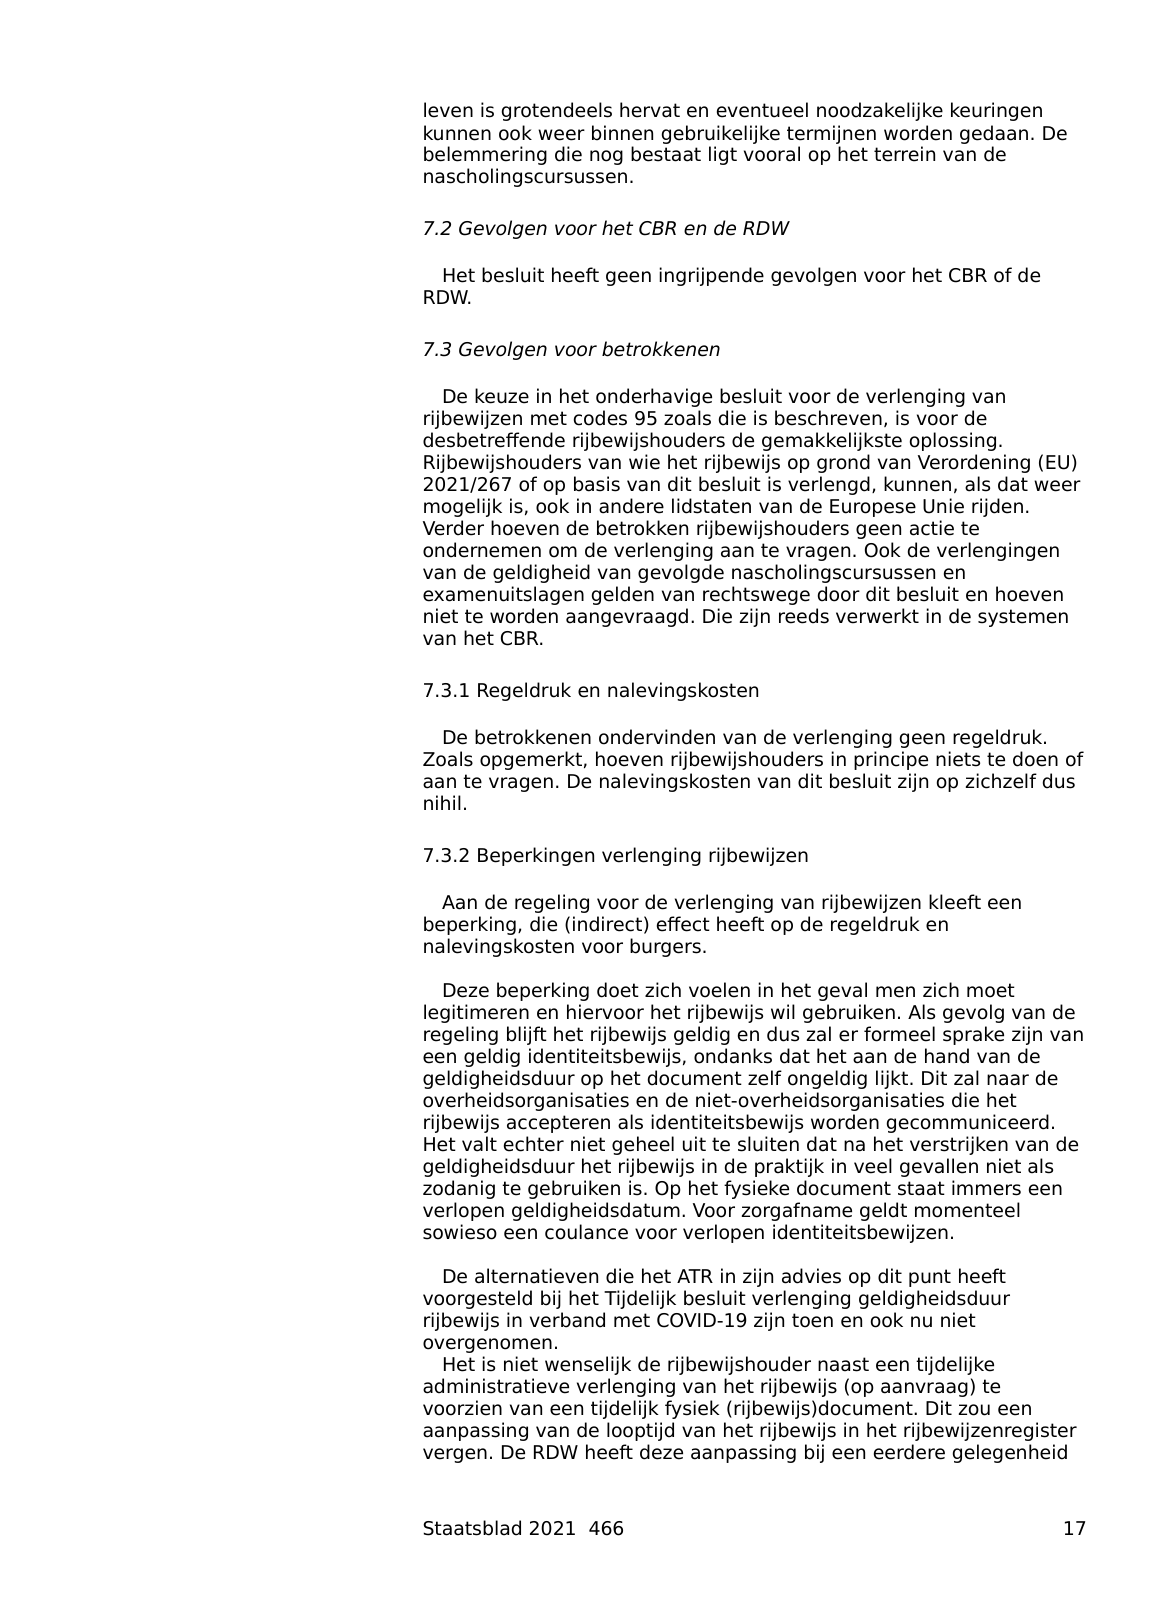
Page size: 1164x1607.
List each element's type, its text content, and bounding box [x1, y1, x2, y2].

subtitle 7.3 Gevolgen voor betrokkenen [422, 339, 1087, 361]
text De alternatieven die het ATR in zijn advies op dit punt heeft voorgesteld bij het Tijdelijk besluit verlenging geldigheidsduur rijbewijs in verband met COVID-19 zijn toen en ook nu niet overgenomen. [422, 1266, 1087, 1354]
text leven is grotendeels hervat en eventueel noodzakelijke keuringen kunnen ook weer binnen gebruikelijke termijnen worden gedaan. De belemmering die nog bestaat ligt vooral op het terrein van de nascholingscursussen. [422, 100, 1087, 188]
text Het is niet wenselijk de rijbewijshouder naast een tijdelijke administratieve verlenging van het rijbewijs (op aanvraag) te voorzien van een tijdelijk fysiek (rijbewijs)document. Dit zou een aanpassing van de looptijd van het rijbewijs in het rijbewijzenregister vergen. De RDW heeft deze aanpassing bij een eerdere gelegenheid [422, 1354, 1087, 1464]
text De keuze in het onderhavige besluit voor de verlenging van rijbewijzen met codes 95 zoals die is beschreven, is voor de desbetreffende rijbewijshouders de gemakkelijkste oplossing. Rijbewijshouders van wie het rijbewijs op grond van Verordening (EU) 2021/267 of op basis van dit besluit is verlengd, kunnen, als dat weer mogelijk is, ook in andere lidstaten van de Europese Unie rijden. Verder hoeven de betrokken rijbewijshouders geen actie te ondernemen om de verlenging aan te vragen. Ook de verlengingen van de geldigheid van gevolgde nascholingscursussen en examenuitslagen gelden van rechtswege door dit besluit en hoeven niet te worden aangevraagd. Die zijn reeds verwerkt in de systemen van het CBR. [422, 386, 1087, 650]
text Het besluit heeft geen ingrijpende gevolgen voor het CBR of de RDW. [422, 265, 1087, 309]
subtitle 7.3.1 Regeldruk en nalevingskosten [422, 680, 1087, 702]
subtitle 7.3.2 Beperkingen verlenging rijbewijzen [422, 845, 1087, 867]
text Aan de regeling voor de verlenging van rijbewijzen kleeft een beperking, die (indirect) effect heeft op de regeldruk en nalevingskosten voor burgers. [422, 892, 1087, 958]
subtitle 7.2 Gevolgen voor het CBR en de RDW [422, 218, 1087, 240]
text Deze beperking doet zich voelen in het geval men zich moet legitimeren en hiervoor het rijbewijs wil gebruiken. Als gevolg van de regeling blijft het rijbewijs geldig en dus zal er formeel sprake zijn van een geldig identiteitsbewijs, ondanks dat het aan de hand van de geldigheidsduur op het document zelf ongeldig lijkt. Dit zal naar de overheidsorganisaties en de niet-overheidsorganisaties die het rijbewijs accepteren als identiteitsbewijs worden gecommuniceerd. Het valt echter niet geheel uit te sluiten dat na het verstrijken van de geldigheidsduur het rijbewijs in de praktijk in veel gevallen niet als zodanig te gebruiken is. Op het fysieke document staat immers een verlopen geldigheidsdatum. Voor zorgafname geldt momenteel sowieso een coulance voor verlopen identiteitsbewijzen. [422, 980, 1087, 1244]
text De betrokkenen ondervinden van de verlenging geen regeldruk. Zoals opgemerkt, hoeven rijbewijshouders in principe niets te doen of aan te vragen. De nalevingskosten van dit besluit zijn op zichzelf dus nihil. [422, 727, 1087, 815]
